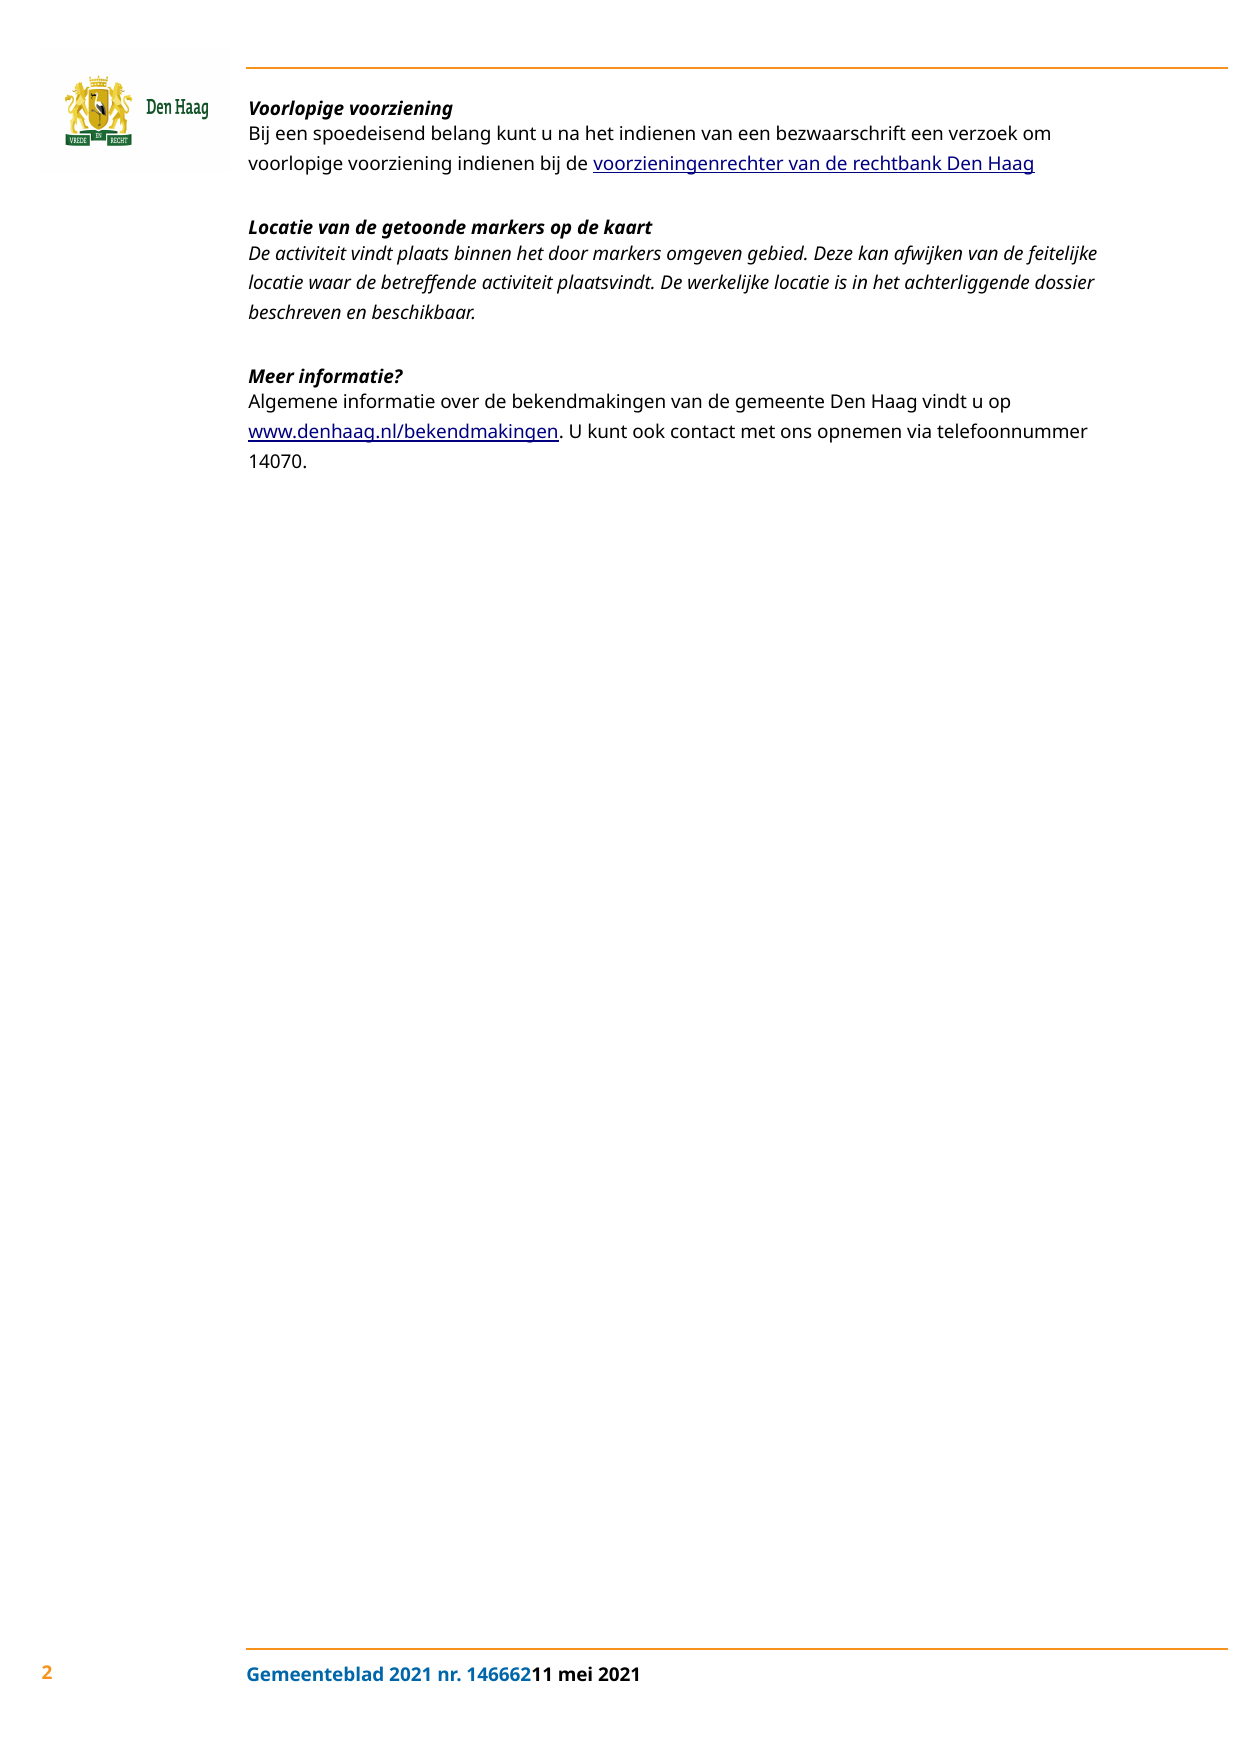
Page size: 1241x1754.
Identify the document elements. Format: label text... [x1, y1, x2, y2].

text Locatie van de getoonde markers op de kaart [248, 214, 1152, 240]
text Algemene informatie over de bekendmakingen van de gemeente Den Haag vindt u op www.denhaag.nl/bekendmakingen. U kunt ook contact met ons opnemen via telefoonnummer 14070. [248, 389, 1152, 473]
picture [41, 47, 231, 172]
text Bij een spoedeisend belang kunt u na het indienen van een bezwaarschrift een verzoek om voorlopige voorziening indienen bij de voorzieningenrechter van de rechtbank Den Haag [248, 121, 1152, 176]
text De activiteit vindt plaats binnen het door markers omgeven gebied. Deze kan afwijken van de feitelijke locatie waar de betreffende activiteit plaatsvindt. De werkelijke locatie is in het achterliggende dossier beschreven en beschikbaar. [248, 240, 1152, 325]
text Meer informatie? [248, 363, 1152, 389]
text Voorlopige voorziening [248, 95, 1152, 121]
